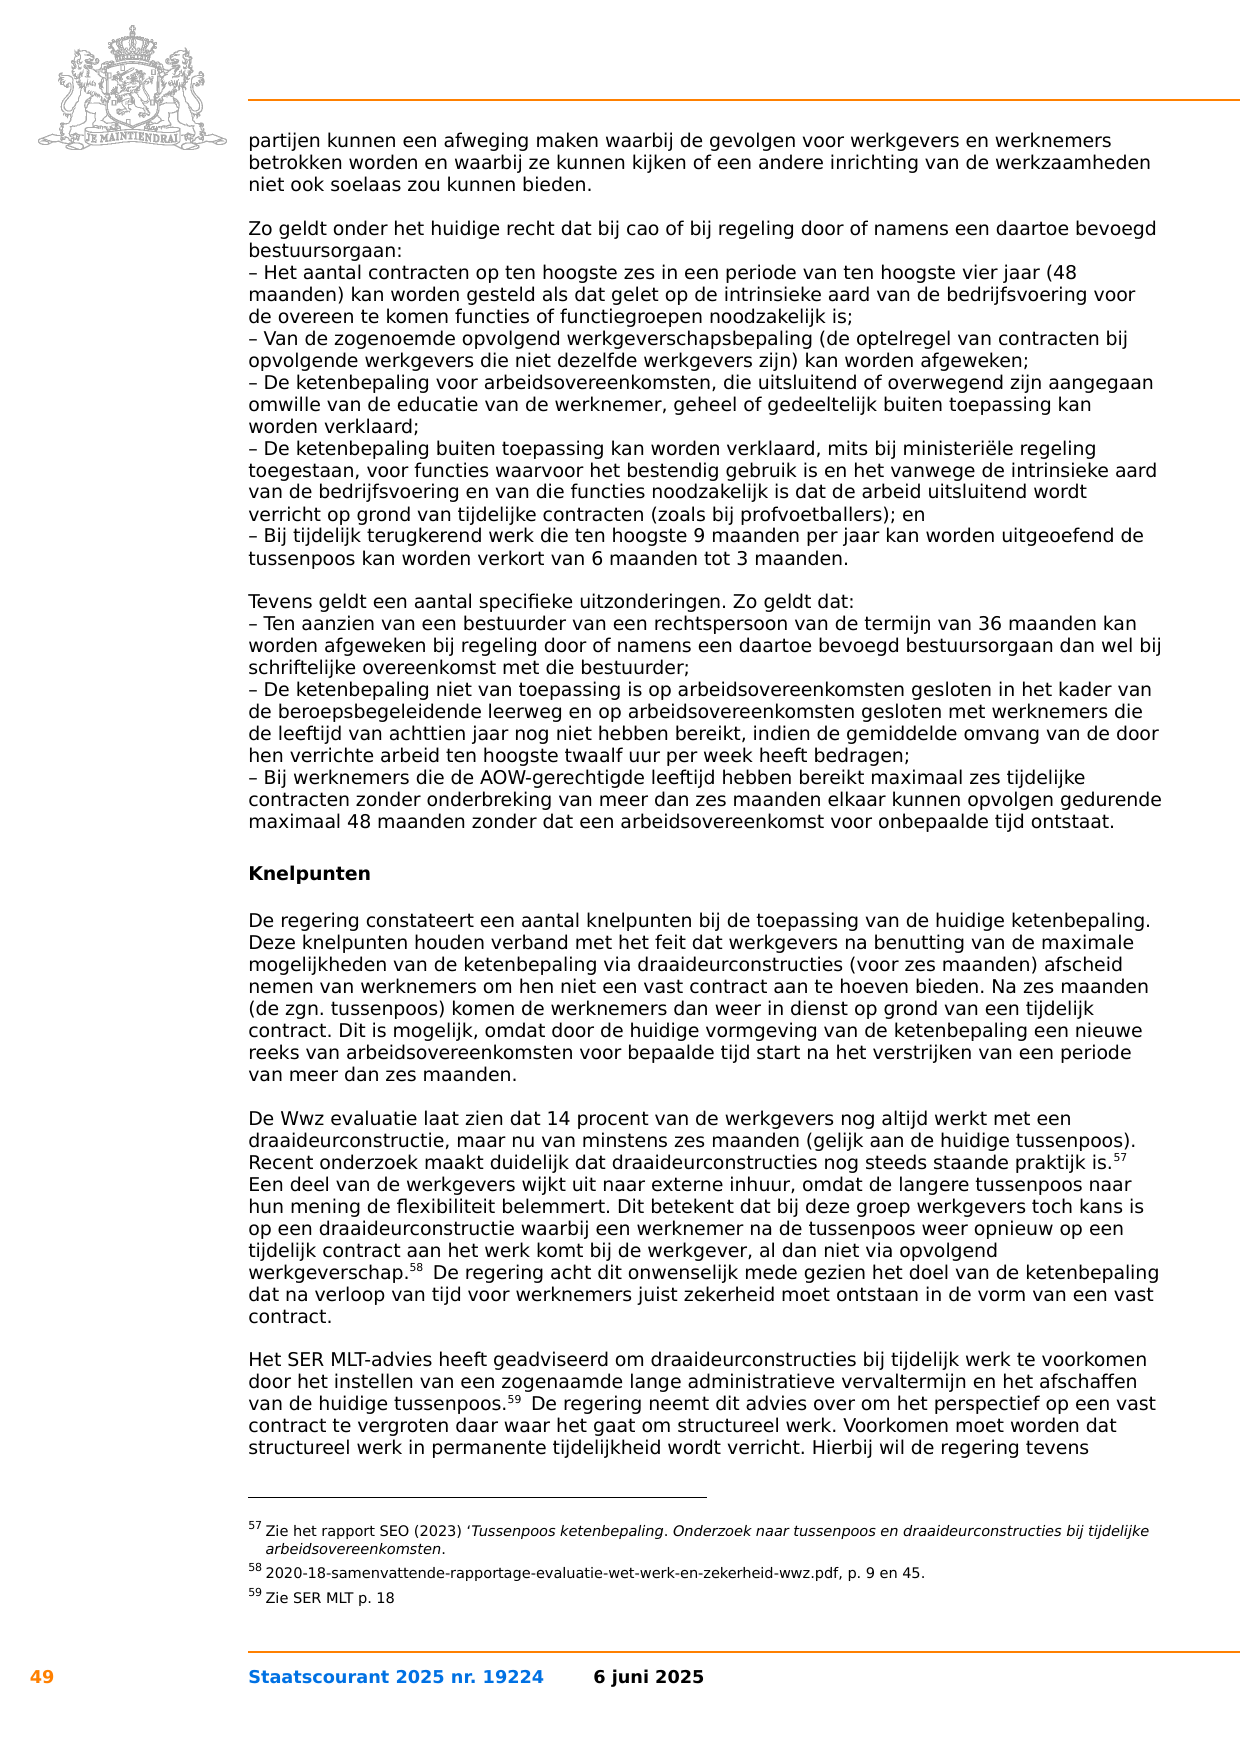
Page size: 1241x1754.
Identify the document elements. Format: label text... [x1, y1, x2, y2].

text Zie het rapport SEO (2023) ‘Tussenpoos ketenbepaling. Onderzoek naar tussenpoos en draaideurconstructies bij tijdelijke arbeidsovereenkomsten. [248, 1519, 1163, 1558]
text partijen kunnen een afweging maken waarbij de gevolgen voor werkgevers en werknemers betrokken worden en waarbij ze kunnen kijken of een andere inrichting van de werkzaamheden niet ook soelaas zou kunnen bieden. [248, 130, 1163, 196]
text Tevens geldt een aantal specifieke uitzonderingen. Zo geldt dat: [248, 591, 1163, 613]
text – Ten aanzien van een bestuurder van een rechtspersoon van de termijn van 36 maanden kan worden afgeweken bij regeling door of namens een daartoe bevoegd bestuursorgaan dan wel bij schriftelijke overeenkomst met die bestuurder; [248, 613, 1163, 679]
text – Het aantal contracten op ten hoogste zes in een periode van ten hoogste vier jaar (48 maanden) kan worden gesteld als dat gelet op de intrinsieke aard van de bedrijfsvoering voor de overeen te komen functies of functiegroepen noodzakelijk is; [248, 262, 1163, 328]
text – De ketenbepaling buiten toepassing kan worden verklaard, mits bij ministeriële regeling toegestaan, voor functies waarvoor het bestendig gebruik is en het vanwege de intrinsieke aard van de bedrijfsvoering en van die functies noodzakelijk is dat de arbeid uitsluitend wordt verricht op grond van tijdelijke contracten (zoals bij profvoetballers); en [248, 437, 1163, 525]
text De Wwz evaluatie laat zien dat 14 procent van de werkgevers nog altijd werkt met een draaideurconstructie, maar nu van minstens zes maanden (gelijk aan de huidige tussenpoos). Recent onderzoek maakt duidelijk dat draaideurconstructies nog steeds staande praktijk is. Een deel van de werkgevers wijkt uit naar externe inhuur, omdat de langere tussenpoos naar hun mening de flexibiliteit belemmert. Dit betekent dat bij deze groep werkgevers toch kans is op een draaideurconstructie waarbij een werknemer na de tussenpoos weer opnieuw op een tijdelijk contract aan het werk komt bij de werkgever, al dan niet via opvolgend werkgeverschap. De regering acht dit onwenselijk mede gezien het doel van de ketenbepaling dat na verloop van tijd voor werknemers juist zekerheid moet ontstaan in de vorm van een vast contract. [248, 1108, 1163, 1327]
text Het SER MLT-advies heeft geadviseerd om draaideurconstructies bij tijdelijk werk te voorkomen door het instellen van een zogenaamde lange administratieve vervaltermijn en het afschaffen van de huidige tussenpoos. De regering neemt dit advies over om het perspectief op een vast contract te vergroten daar waar het gaat om structureel werk. Voorkomen moet worden dat structureel werk in permanente tijdelijkheid wordt verricht. Hierbij wil de regering tevens [248, 1349, 1163, 1459]
text Zo geldt onder het huidige recht dat bij cao of bij regeling door of namens een daartoe bevoegd bestuursorgaan: [248, 218, 1163, 262]
subtitle Knelpunten [248, 863, 1163, 885]
text – De ketenbepaling niet van toepassing is op arbeidsovereenkomsten gesloten in het kader van de beroepsbegeleidende leerweg en op arbeidsovereenkomsten gesloten met werknemers die de leeftijd van achttien jaar nog niet hebben bereikt, indien de gemiddelde omvang van de door hen verrichte arbeid ten hoogste twaalf uur per week heeft bedragen; [248, 679, 1163, 767]
text 2020-18-samenvattende-rapportage-evaluatie-wet-werk-en-zekerheid-wwz.pdf, p. 9 en 45. [248, 1561, 1163, 1583]
text Zie SER MLT p. 18 [248, 1586, 1163, 1608]
text De regering constateert een aantal knelpunten bij de toepassing van de huidige ketenbepaling. Deze knelpunten houden verband met het feit dat werkgevers na benutting van de maximale mogelijkheden van de ketenbepaling via draaideurconstructies (voor zes maanden) afscheid nemen van werknemers om hen niet een vast contract aan te hoeven bieden. Na zes maanden (de zgn. tussenpoos) komen de werknemers dan weer in dienst op grond van een tijdelijk contract. Dit is mogelijk, omdat door de huidige vormgeving van de ketenbepaling een nieuwe reeks van arbeidsovereenkomsten voor bepaalde tijd start na het verstrijken van een periode van meer dan zes maanden. [248, 910, 1163, 1086]
picture [38, 25, 227, 150]
text – Van de zogenoemde opvolgend werkgeverschapsbepaling (de optelregel van contracten bij opvolgende werkgevers die niet dezelfde werkgevers zijn) kan worden afgeweken; [248, 328, 1163, 372]
text – Bij werknemers die de AOW-gerechtigde leeftijd hebben bereikt maximaal zes tijdelijke contracten zonder onderbreking van meer dan zes maanden elkaar kunnen opvolgen gedurende maximaal 48 maanden zonder dat een arbeidsovereenkomst voor onbepaalde tijd ontstaat. [248, 767, 1163, 833]
text – De ketenbepaling voor arbeidsovereenkomsten, die uitsluitend of overwegend zijn aangegaan omwille van de educatie van de werknemer, geheel of gedeeltelijk buiten toepassing kan worden verklaard; [248, 372, 1163, 437]
text – Bij tijdelijk terugkerend werk die ten hoogste 9 maanden per jaar kan worden uitgeoefend de tussenpoos kan worden verkort van 6 maanden tot 3 maanden. [248, 525, 1163, 569]
